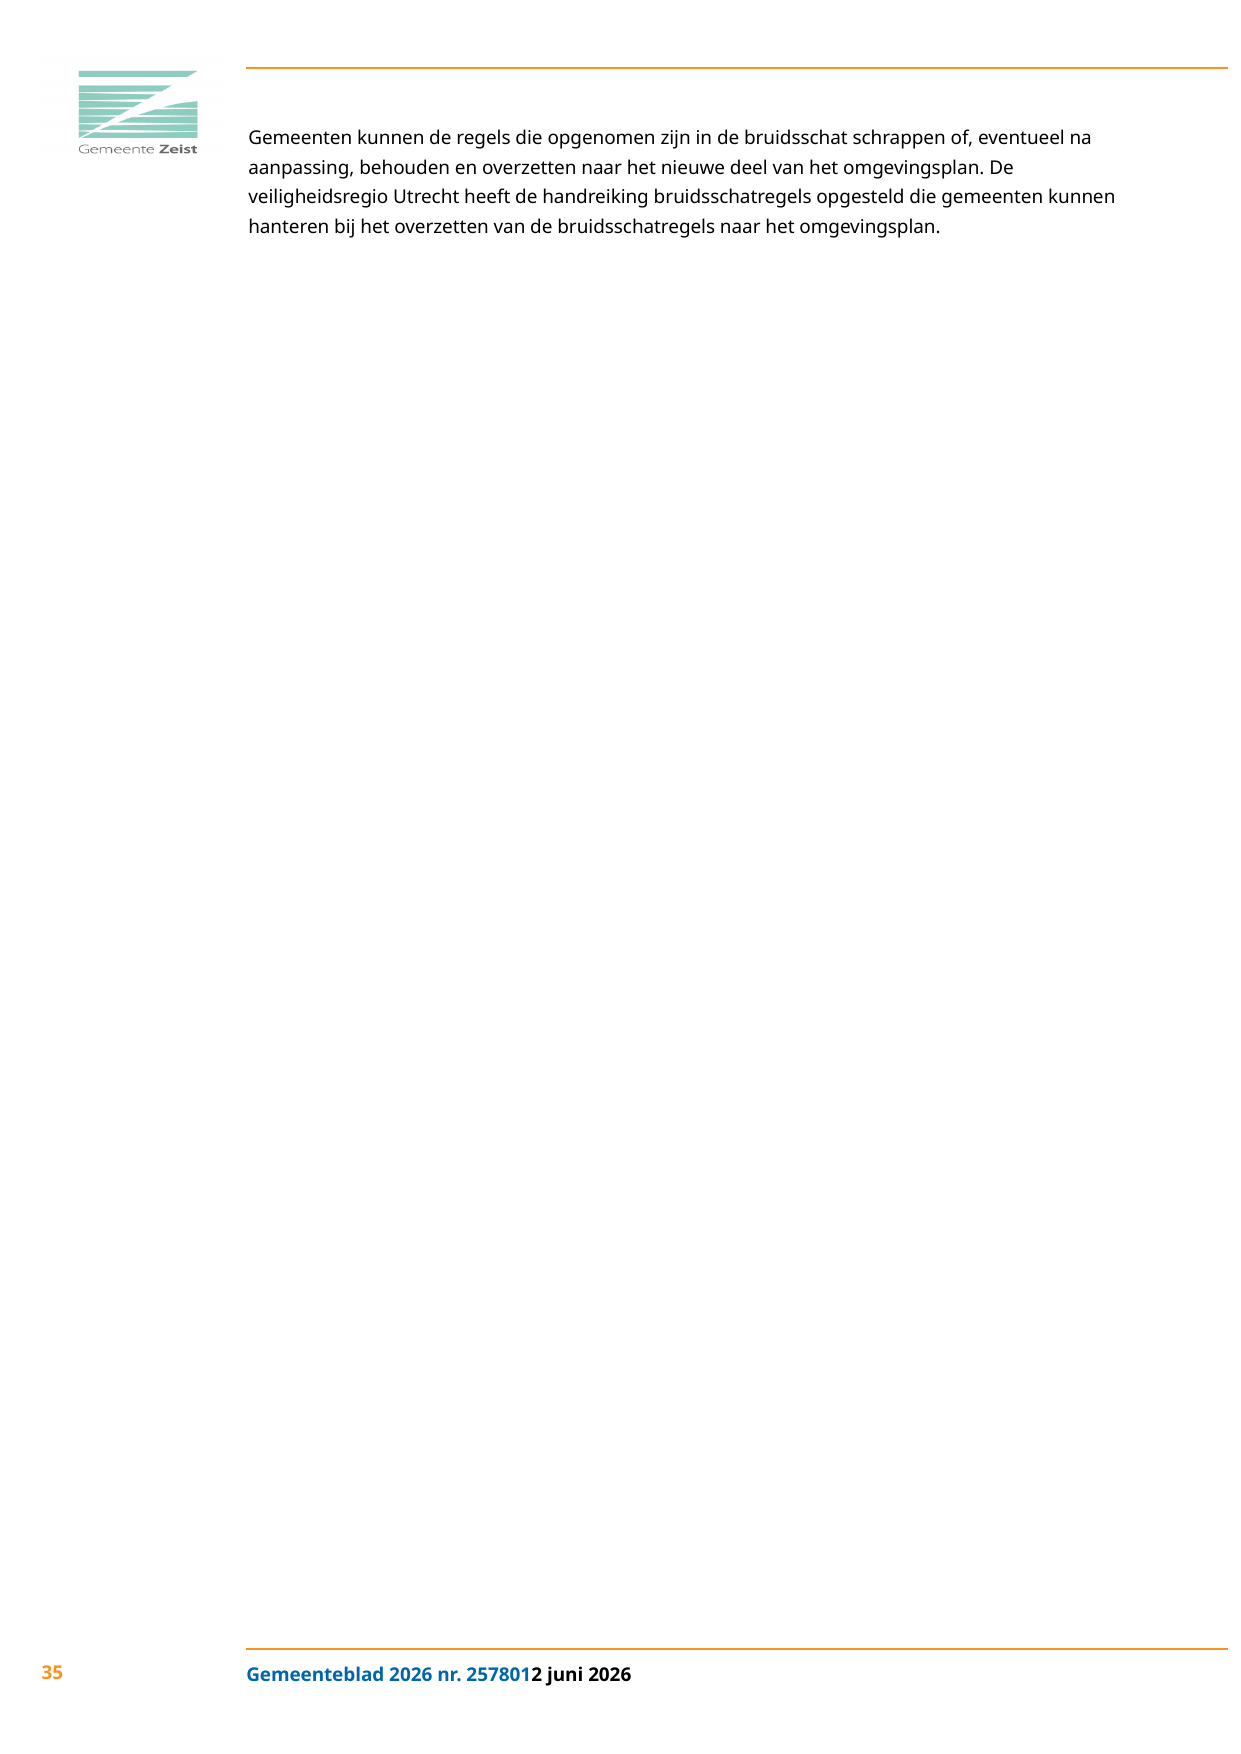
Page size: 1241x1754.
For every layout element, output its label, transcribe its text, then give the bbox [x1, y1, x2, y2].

table_header Gemeenten kunnen de regels die opgenomen zijn in de bruidsschat schrappen of, eventueel na aanpassing, behouden en overzetten naar het nieuwe deel van het omgevingsplan. De veiligheidsregio Utrecht heeft de handreiking bruidsschatregels opgesteld die gemeenten kunnen hanteren bij het overzetten van de bruidsschatregels naar het omgevingsplan. [248, 95, 1152, 239]
picture [41, 47, 231, 172]
